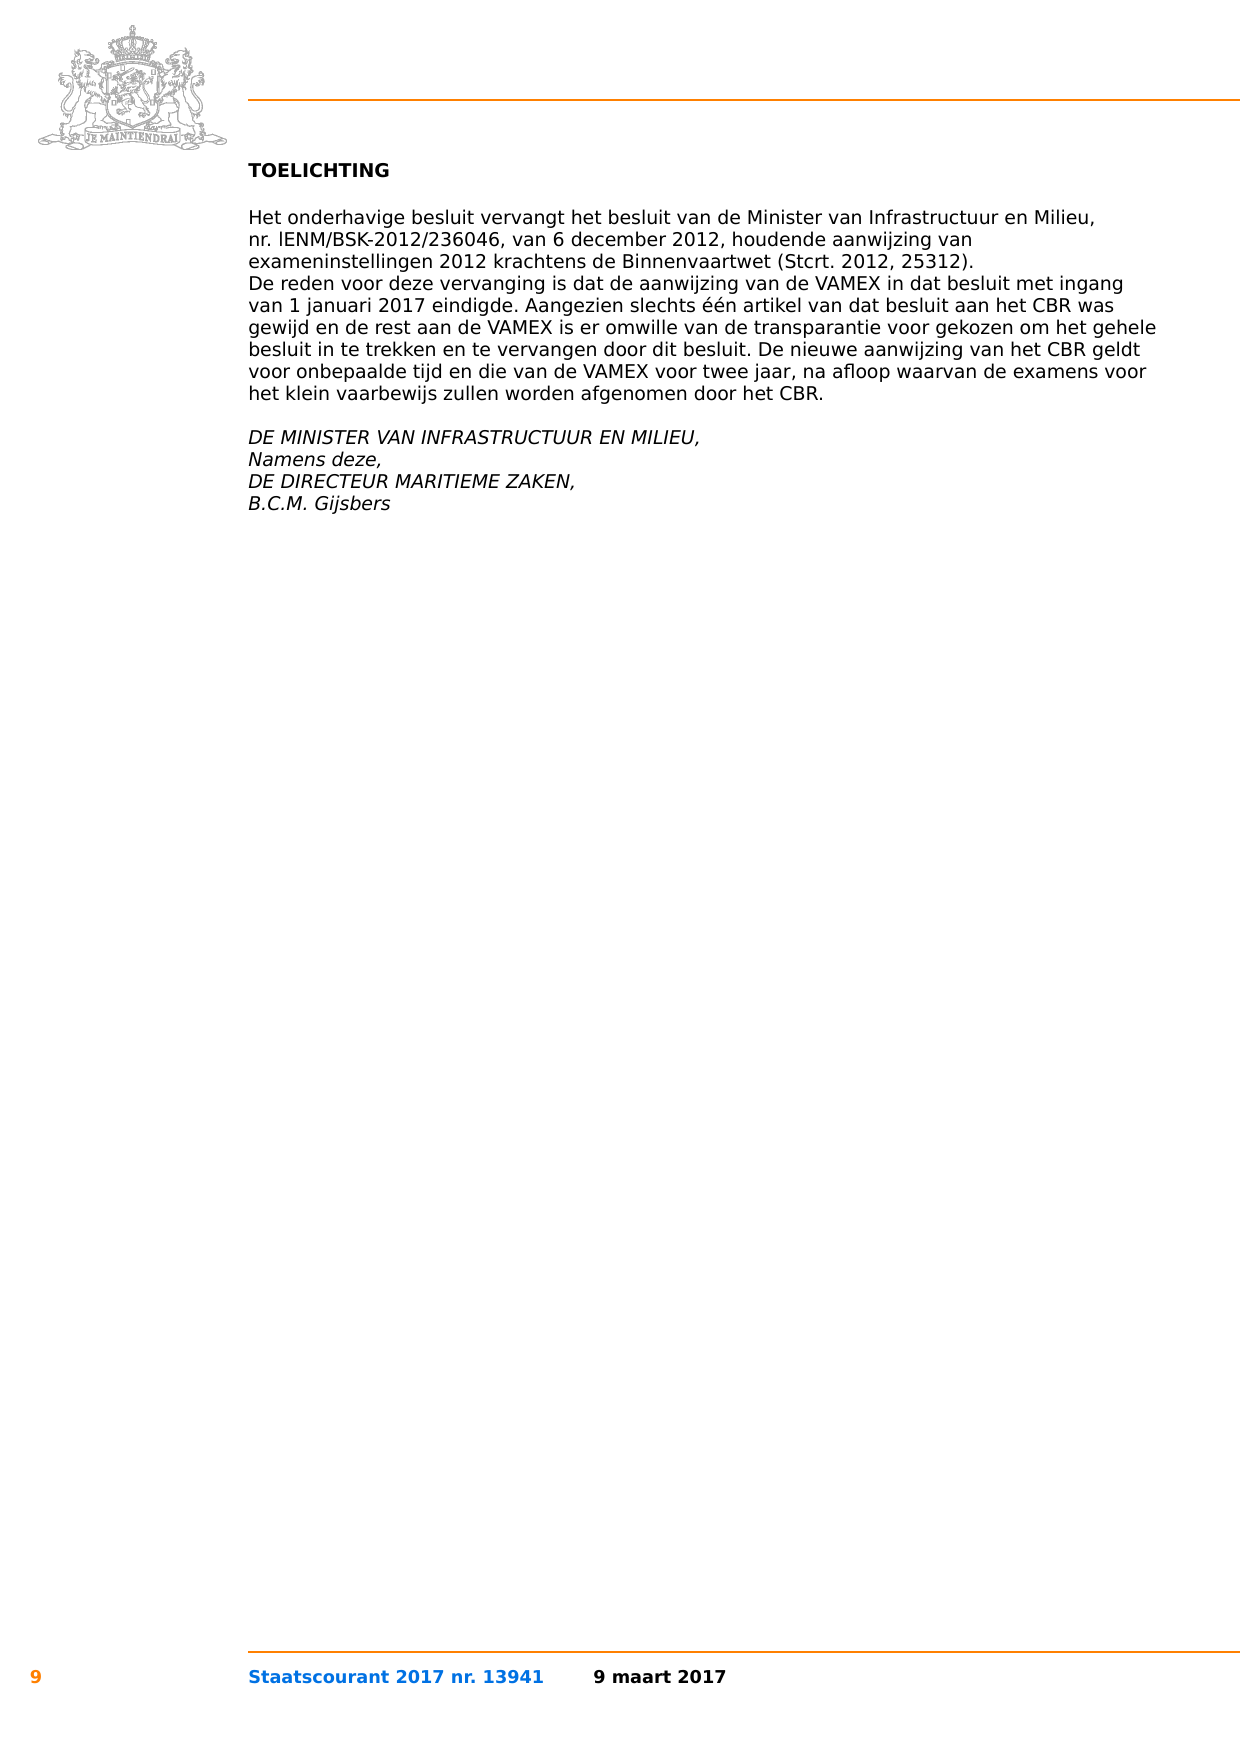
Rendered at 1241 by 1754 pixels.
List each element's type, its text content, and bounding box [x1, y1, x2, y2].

text DE MINISTER VAN INFRASTRUCTUUR EN MILIEU, Namens deze, DE DIRECTEUR MARITIEME ZAKEN, B.C.M. Gijsbers [248, 427, 1163, 514]
text De reden voor deze vervanging is dat de aanwijzing van de VAMEX in dat besluit met ingang van 1 januari 2017 eindigde. Aangezien slechts één artikel van dat besluit aan het CBR was gewijd en de rest aan de VAMEX is er omwille van de transparantie voor gekozen om het gehele besluit in te trekken en te vervangen door dit besluit. De nieuwe aanwijzing van het CBR geldt voor onbepaalde tijd en die van de VAMEX voor twee jaar, na afloop waarvan de examens voor het klein vaarbewijs zullen worden afgenomen door het CBR. [248, 273, 1163, 405]
picture [38, 25, 227, 150]
subtitle TOELICHTING [248, 160, 1163, 182]
text Het onderhavige besluit vervangt het besluit van de Minister van Infrastructuur en Milieu, nr. lENM/BSK-2012/236046, van 6 december 2012, houdende aanwijzing van exameninstellingen 2012 krachtens de Binnenvaartwet (Stcrt. 2012, 25312). [248, 207, 1163, 273]
